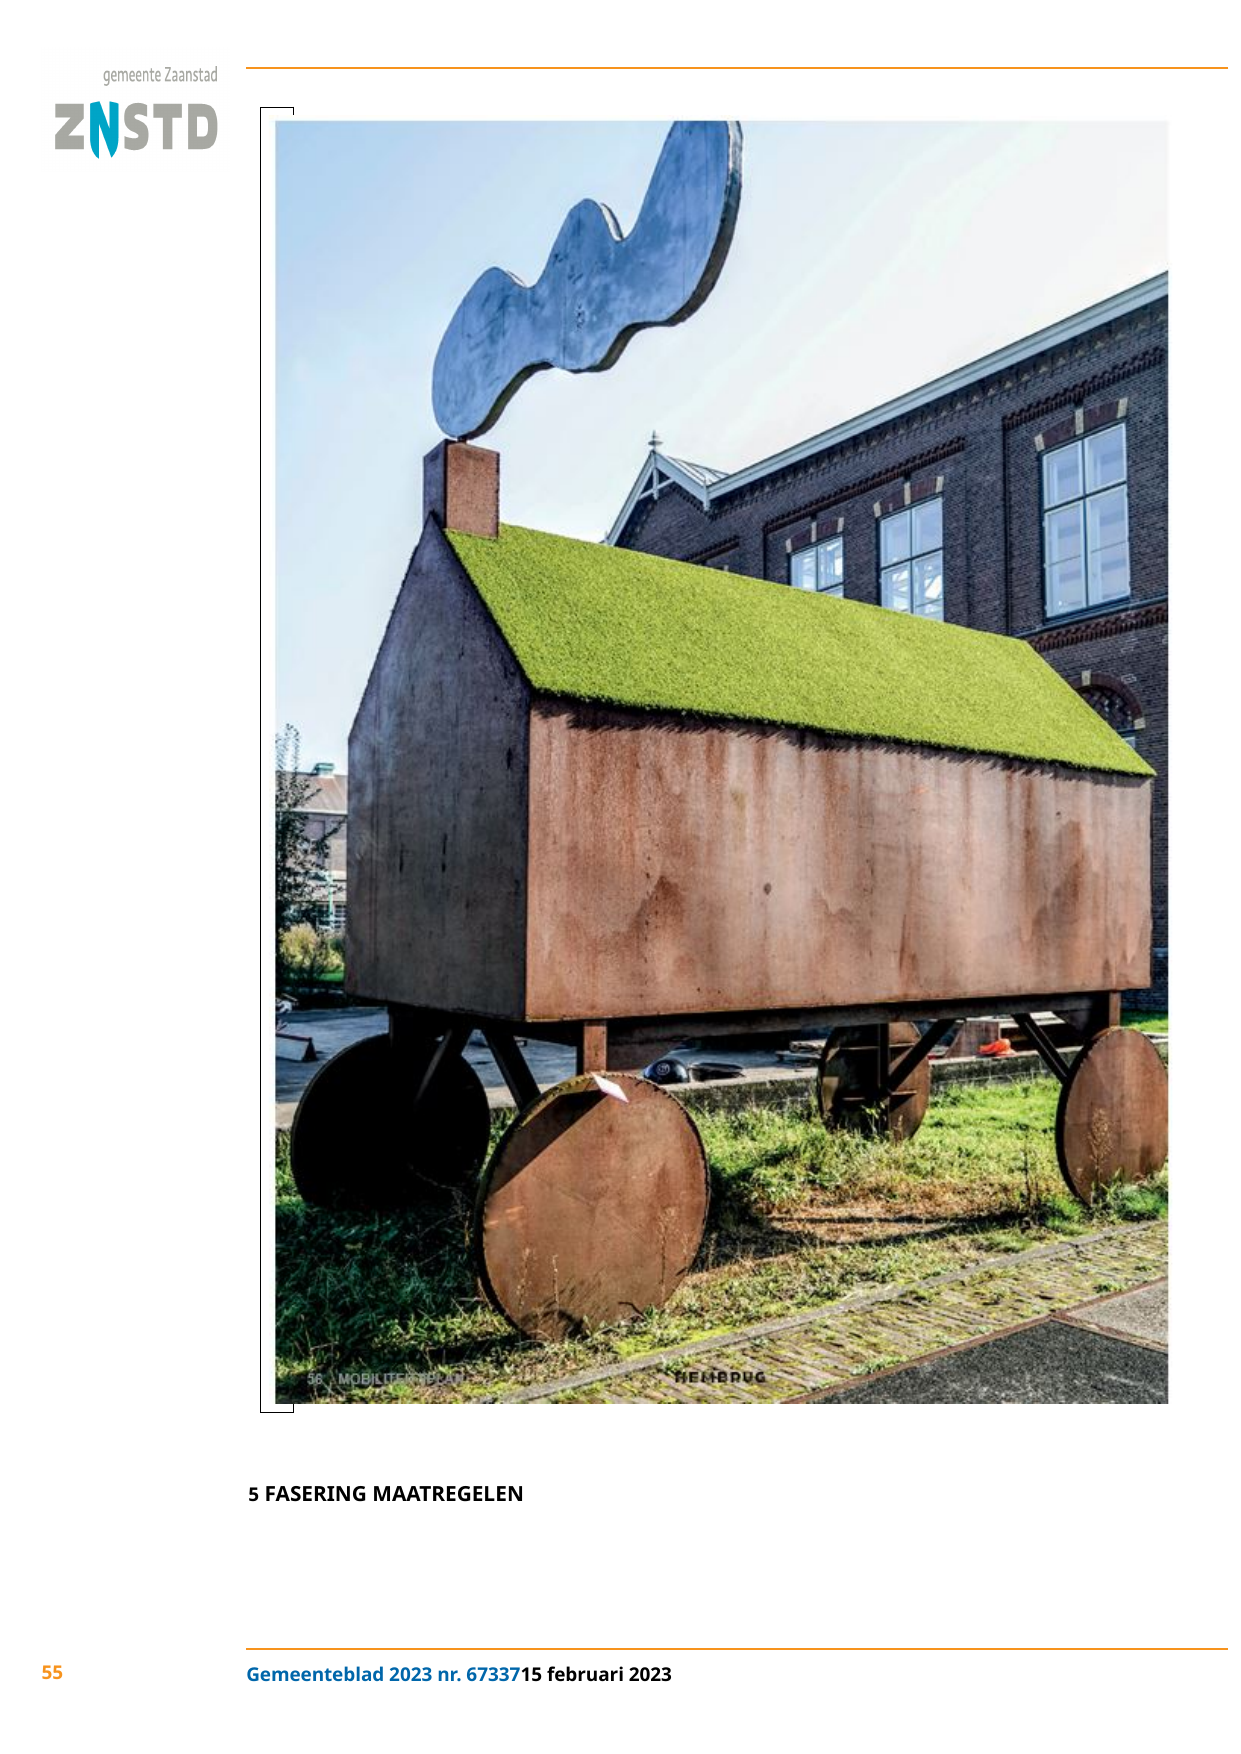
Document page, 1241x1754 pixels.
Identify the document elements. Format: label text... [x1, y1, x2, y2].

picture [41, 47, 231, 172]
text 5 FASERING MAATREGELEN [248, 1479, 1152, 1508]
picture [268, 115, 1173, 1404]
